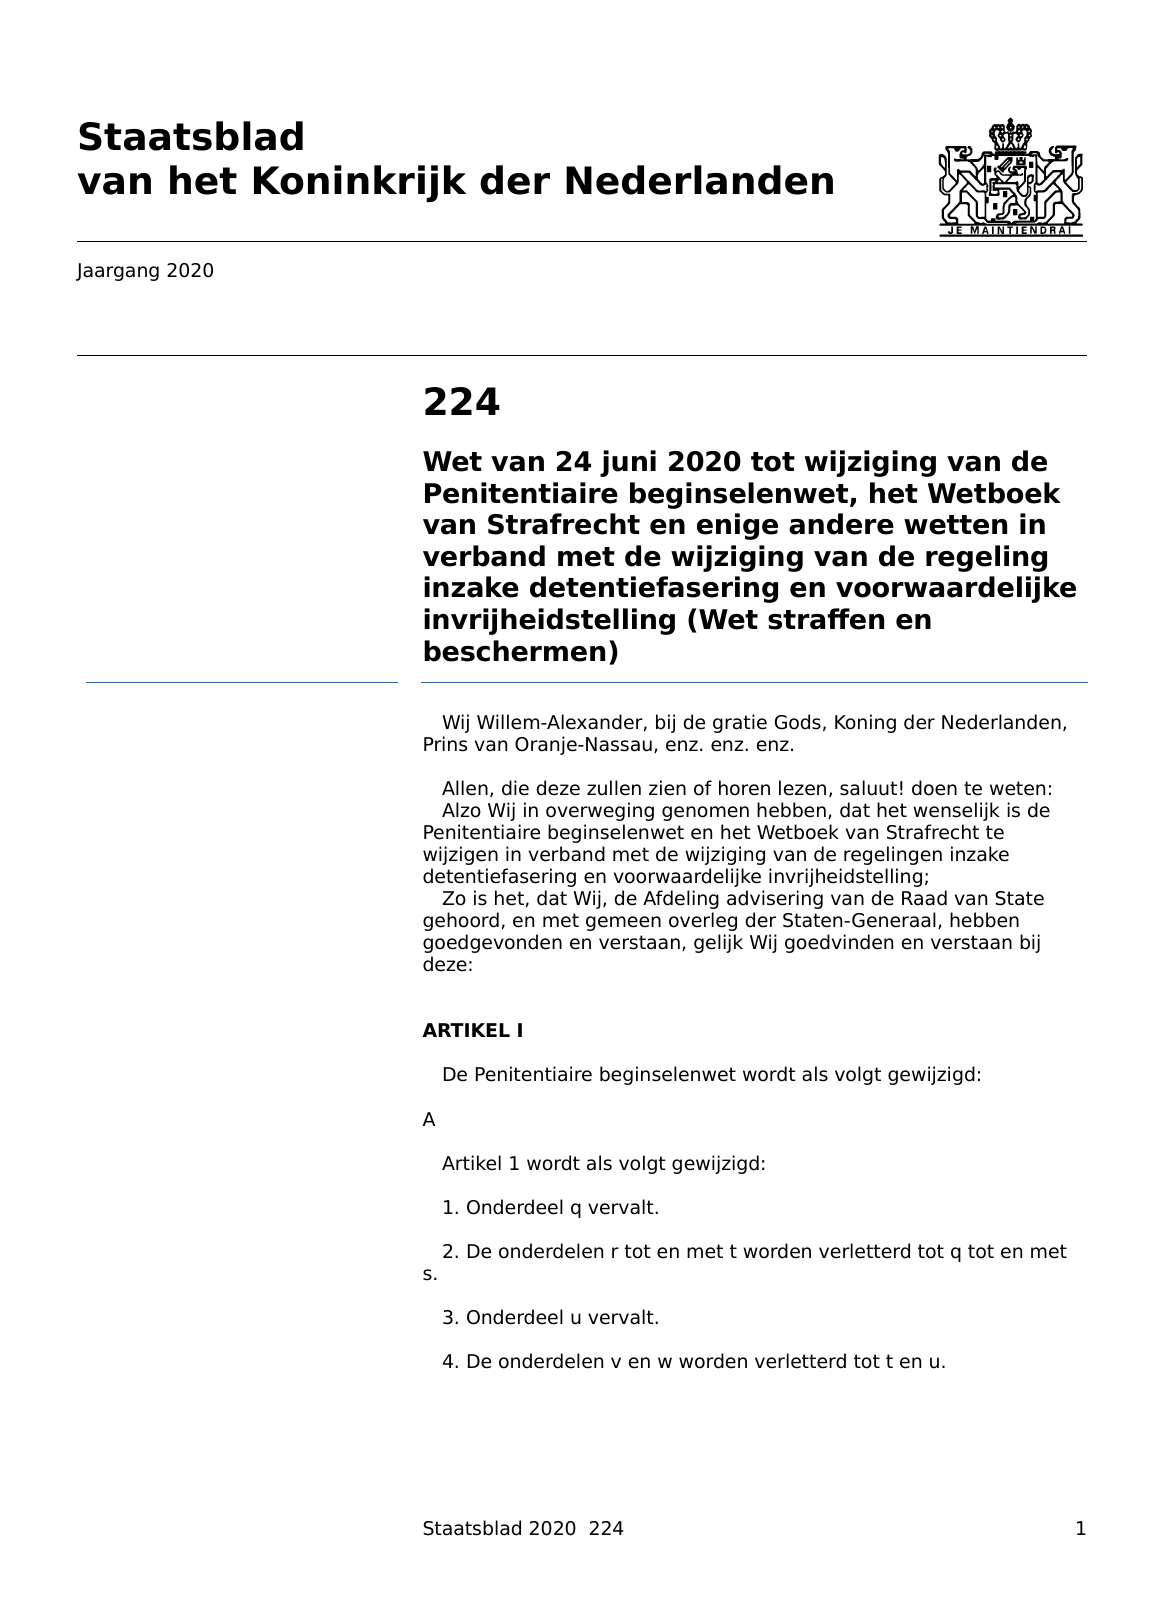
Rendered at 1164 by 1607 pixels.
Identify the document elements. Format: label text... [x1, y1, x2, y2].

text Artikel 1 wordt als volgt gewijzigd: [422, 1153, 1087, 1175]
table_header [886, 100, 1087, 241]
text 1. Onderdeel q vervalt. [422, 1197, 1087, 1219]
text 3. Onderdeel u vervalt. [422, 1307, 1087, 1329]
table_header Staatsblad van het Koninkrijk der Nederlanden [77, 100, 886, 241]
picture [936, 115, 1087, 240]
text De Penitentiaire beginselenwet wordt als volgt gewijzigd: [422, 1064, 1087, 1086]
text Zo is het, dat Wij, de Afdeling advisering van de Raad van State gehoord, en met gemeen overleg der Staten-Generaal, hebben goedgevonden en verstaan, gelijk Wij goedvinden en verstaan bij deze: [422, 888, 1087, 976]
subtitle ARTIKEL I [422, 1020, 1087, 1042]
text 4. De onderdelen v en w worden verletterd tot t en u. [422, 1351, 1087, 1373]
text 2. De onderdelen r tot en met t worden verletterd tot q tot en met s. [422, 1241, 1087, 1285]
text Allen, die deze zullen zien of horen lezen, saluut! doen te weten: [422, 778, 1087, 800]
subtitle 224 [422, 381, 1087, 424]
text Wet van 24 juni 2020 tot wijziging van de Penitentiaire beginselenwet, het Wetboek van Strafrecht en enige andere wetten in verband met de wijziging van de regeling inzake detentiefasering en voorwaardelijke invrijheidstelling (Wet straffen en beschermen) [422, 447, 1087, 667]
table_cell Jaargang 2020 [77, 242, 1087, 355]
text Alzo Wij in overweging genomen hebben, dat het wenselijk is de Penitentiaire beginselenwet en het Wetboek van Strafrecht te wijzigen in verband met de wijziging van de regelingen inzake detentiefasering en voorwaardelijke invrijheidstelling; [422, 800, 1087, 888]
text A [422, 1108, 1087, 1131]
text Wij Willem-Alexander, bij de gratie Gods, Koning der Nederlanden, Prins van Oranje-Nassau, enz. enz. enz. [422, 712, 1087, 756]
